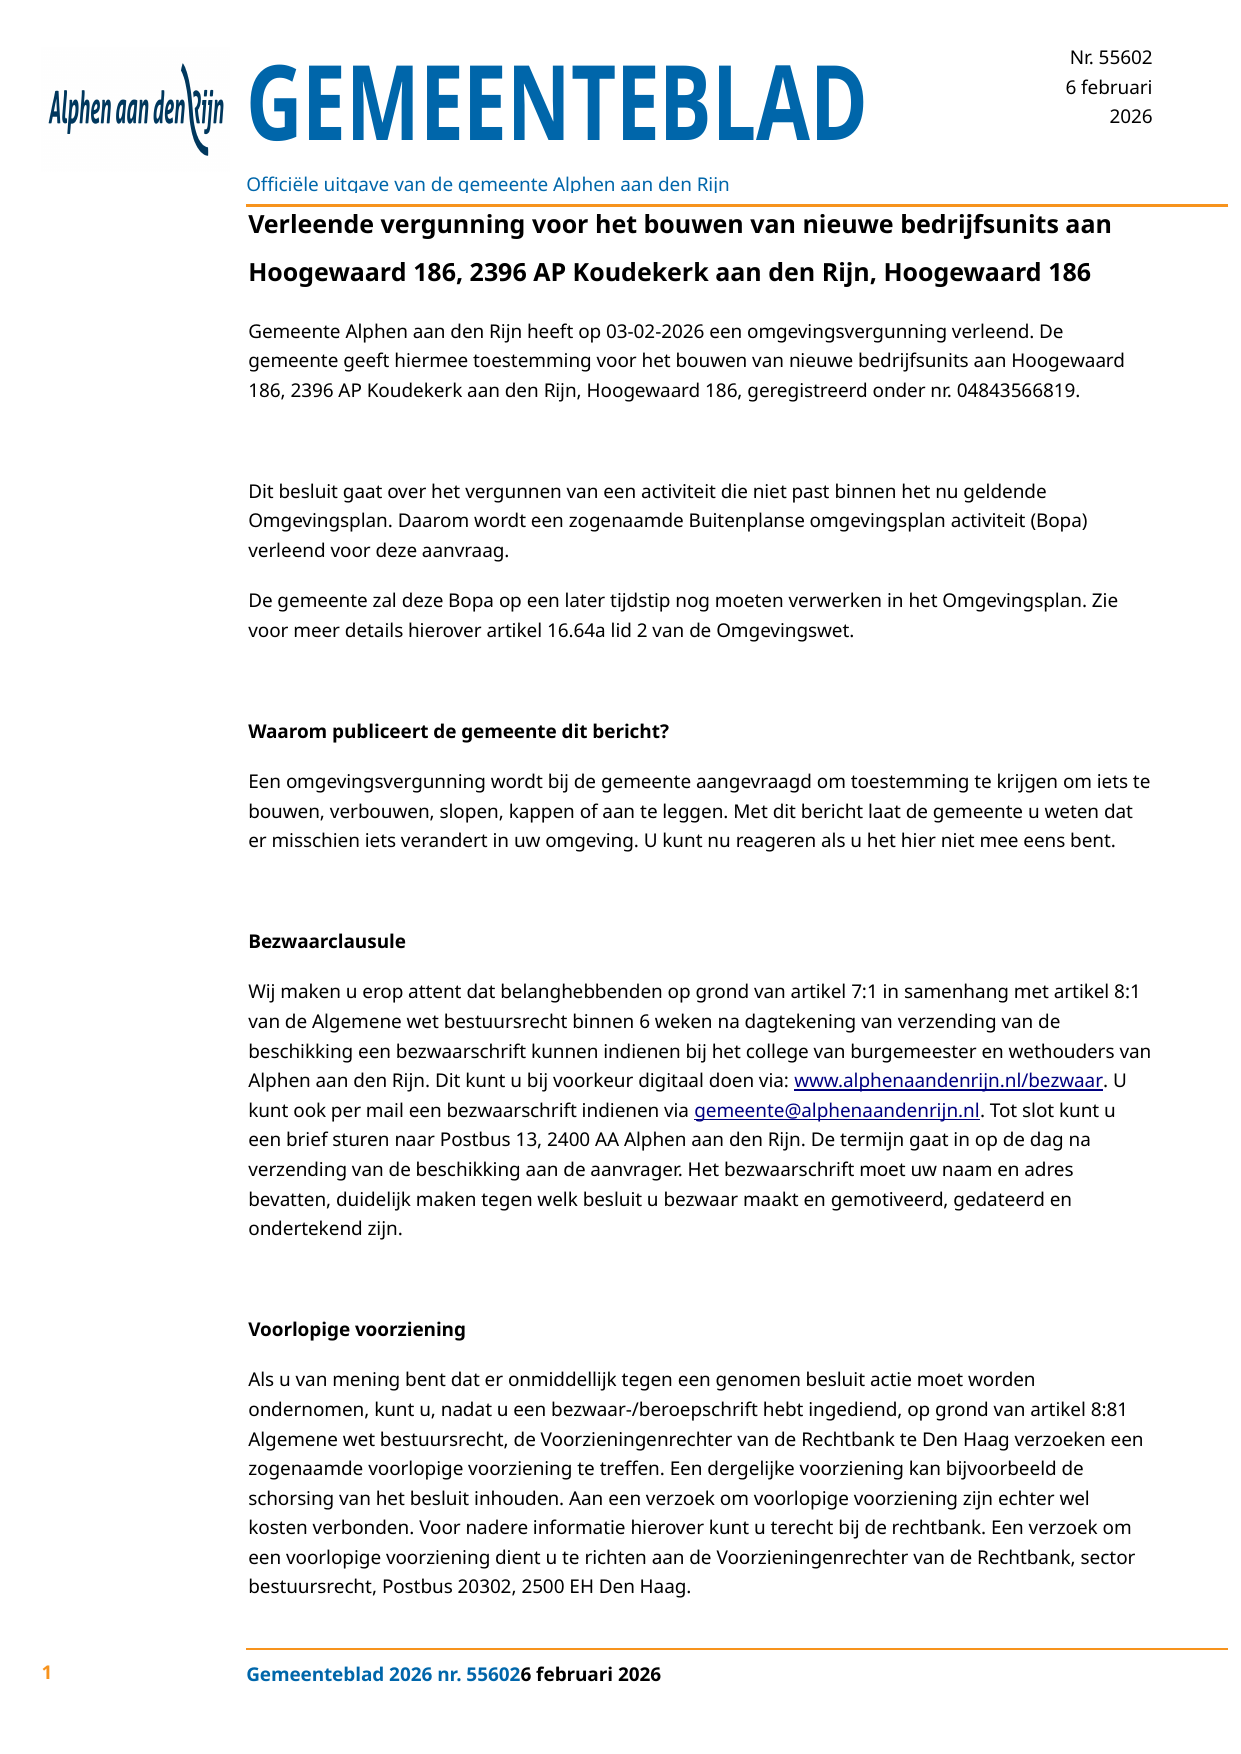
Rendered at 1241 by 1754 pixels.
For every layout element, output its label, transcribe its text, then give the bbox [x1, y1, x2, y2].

picture [41, 47, 231, 172]
text Als u van mening bent dat er onmiddellijk tegen een genomen besluit actie moet worden ondernomen, kunt u, nadat u een bezwaar-/beroepschrift hebt ingediend, op grond van artikel 8:81 Algemene wet bestuursrecht, de Voorzieningenrechter van de Rechtbank te Den Haag verzoeken een zogenaamde voorlopige voorziening te treffen. Een dergelijke voorziening kan bijvoorbeeld de schorsing van het besluit inhouden. Aan een verzoek om voorlopige voorziening zijn echter wel kosten verbonden. Voor nadere informatie hierover kunt u terecht bij de rechtbank. Een verzoek om een voorlopige voorziening dient u te richten aan de Voorzieningenrechter van de Rechtbank, sector bestuursrecht, Postbus 20302, 2500 EH Den Haag. [248, 1367, 1152, 1599]
text Wij maken u erop attent dat belanghebbenden op grond van artikel 7:1 in samenhang met artikel 8:1 van de Algemene wet bestuursrecht binnen 6 weken na dagtekening van verzending van de beschikking een bezwaarschrift kunnen indienen bij het college van burgemeester en wethouders van Alphen aan den Rijn. Dit kunt u bij voorkeur digitaal doen via: www.alphenaandenrijn.nl/bezwaar. U kunt ook per mail een bezwaarschrift indienen via gemeente@alphenaandenrijn.nl. Tot slot kunt u een brief sturen naar Postbus 13, 2400 AA Alphen aan den Rijn. De termijn gaat in op de dag na verzending van de beschikking aan de aanvrager. Het bezwaarschrift moet uw naam en adres bevatten, duidelijk maken tegen welk besluit u bezwaar maakt en gemotiveerd, gedateerd en ondertekend zijn. [248, 979, 1152, 1241]
text Een omgevingsvergunning wordt bij de gemeente aangevraagd om toestemming te krijgen om iets te bouwen, verbouwen, slopen, kappen of aan te leggen. Met dit bericht laat de gemeente u weten dat er misschien iets verandert in uw omgeving. U kunt nu reageren als u het hier niet mee eens bent. [248, 768, 1152, 853]
text Voorlopige voorziening [248, 1316, 1152, 1342]
text De gemeente zal deze Bopa op een later tijdstip nog moeten verwerken in het Omgevingsplan. Zie voor meer details hierover artikel 16.64a lid 2 van de Omgevingswet. [248, 587, 1152, 643]
text Dit besluit gaat over het vergunnen van een activiteit die niet past binnen het nu geldende Omgevingsplan. Daarom wordt een zogenaamde Buitenplanse omgevingsplan activiteit (Bopa) verleend voor deze aanvraag. [248, 478, 1152, 563]
text Bezwaarclausule [248, 928, 1152, 954]
text Waarom publiceert de gemeente dit bericht? [248, 718, 1152, 744]
text Verleende vergunning voor het bouwen van nieuwe bedrijfsunits aan Hoogewaard 186, 2396 AP Koudekerk aan den Rijn, Hoogewaard 186 [248, 207, 1152, 288]
text Gemeente Alphen aan den Rijn heeft op 03-02-2026 een omgevingsvergunning verleend. De gemeente geeft hiermee toestemming voor het bouwen van nieuwe bedrijfsunits aan Hoogewaard 186, 2396 AP Koudekerk aan den Rijn, Hoogewaard 186, geregistreerd onder nr. 04843566819. [248, 318, 1152, 403]
